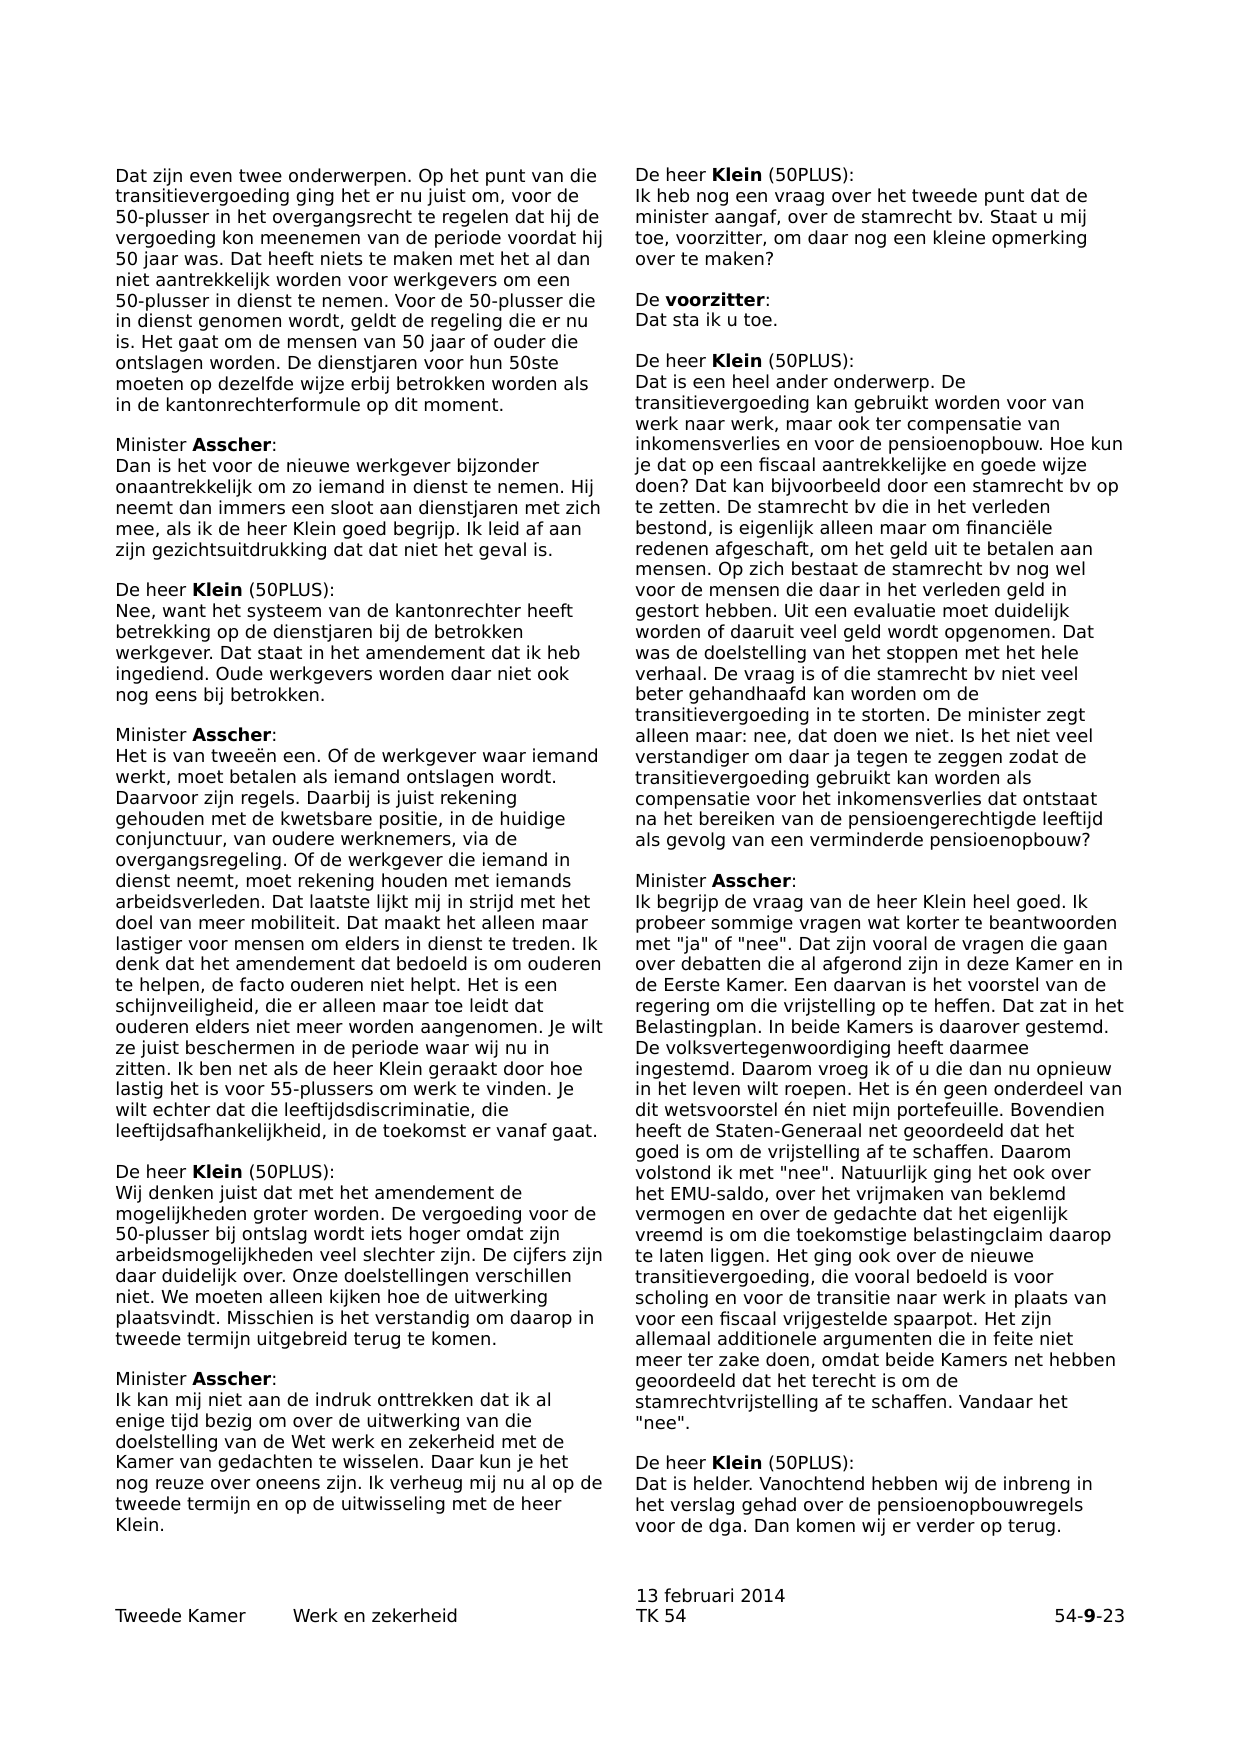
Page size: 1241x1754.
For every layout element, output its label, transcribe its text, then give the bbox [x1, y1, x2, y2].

text De heer Klein (50PLUS): [635, 351, 1125, 372]
text Minister Asscher: [115, 1369, 605, 1390]
text Ik heb nog een vraag over het tweede punt dat de minister aangaf, over de stamrecht bv. Staat u mij toe, voorzitter, om daar nog een kleine opmerking over te maken? [635, 186, 1125, 269]
text Dat is een heel ander onderwerp. De transitievergoeding kan gebruikt worden voor van werk naar werk, maar ook ter compensatie van inkomensverlies en voor de pensioenopbouw. Hoe kun je dat op een fiscaal aantrekkelijke en goede wijze doen? Dat kan bijvoorbeeld door een stamrecht bv op te zetten. De stamrecht bv die in het verleden bestond, is eigenlijk alleen maar om financiële redenen afgeschaft, om het geld uit te betalen aan mensen. Op zich bestaat de stamrecht bv nog wel voor de mensen die daar in het verleden geld in gestort hebben. Uit een evaluatie moet duidelijk worden of daaruit veel geld wordt opgenomen. Dat was de doelstelling van het stoppen met het hele verhaal. De vraag is of die stamrecht bv niet veel beter gehandhaafd kan worden om de transitievergoeding in te storten. De minister zegt alleen maar: nee, dat doen we niet. Is het niet veel verstandiger om daar ja tegen te zeggen zodat de transitievergoeding gebruikt kan worden als compensatie voor het inkomensverlies dat ontstaat na het bereiken van de pensioengerechtigde leeftijd als gevolg van een verminderde pensioenopbouw? [635, 372, 1125, 851]
text Wij denken juist dat met het amendement de mogelijkheden groter worden. De vergoeding voor de 50-plusser bij ontslag wordt iets hoger omdat zijn arbeidsmogelijkheden veel slechter zijn. De cijfers zijn daar duidelijk over. Onze doelstellingen verschillen niet. We moeten alleen kijken hoe de uitwerking plaatsvindt. Misschien is het verstandig om daarop in tweede termijn uitgebreid terug te komen. [115, 1182, 605, 1349]
text De heer Klein (50PLUS): [635, 165, 1125, 186]
text Dan is het voor de nieuwe werkgever bijzonder onaantrekkelijk om zo iemand in dienst te nemen. Hij neemt dan immers een sloot aan dienstjaren met zich mee, als ik de heer Klein goed begrijp. Ik leid af aan zijn gezichtsuitdrukking dat dat niet het geval is. [115, 456, 605, 560]
text Minister Asscher: [115, 435, 605, 456]
text De heer Klein (50PLUS): [115, 580, 605, 601]
text Ik kan mij niet aan de indruk onttrekken dat ik al enige tijd bezig om over de uitwerking van die doelstelling van de Wet werk en zekerheid met de Kamer van gedachten te wisselen. Daar kun je het nog reuze over oneens zijn. Ik verheug mij nu al op de tweede termijn en op de uitwisseling met de heer Klein. [115, 1390, 605, 1536]
text De voorzitter: [635, 289, 1125, 310]
text De heer Klein (50PLUS): [635, 1453, 1125, 1474]
text Minister Asscher: [115, 725, 605, 746]
text Dat sta ik u toe. [635, 310, 1125, 331]
text Nee, want het systeem van de kantonrechter heeft betrekking op de dienstjaren bij de betrokken werkgever. Dat staat in het amendement dat ik heb ingediend. Oude werkgevers worden daar niet ook nog eens bij betrokken. [115, 601, 605, 705]
text Dat zijn even twee onderwerpen. Op het punt van die transitievergoeding ging het er nu juist om, voor de 50-plusser in het overgangsrecht te regelen dat hij de vergoeding kon meenemen van de periode voordat hij 50 jaar was. Dat heeft niets te maken met het al dan niet aantrekkelijk worden voor werkgevers om een 50-plusser in dienst te nemen. Voor de 50-plusser die in dienst genomen wordt, geldt de regeling die er nu is. Het gaat om de mensen van 50 jaar of ouder die ontslagen worden. De dienstjaren voor hun 50ste moeten op dezelfde wijze erbij betrokken worden als in de kantonrechterformule op dit moment. [115, 165, 605, 415]
text Minister Asscher: [635, 871, 1125, 892]
text Het is van tweeën een. Of de werkgever waar iemand werkt, moet betalen als iemand ontslagen wordt. Daarvoor zijn regels. Daarbij is juist rekening gehouden met de kwetsbare positie, in de huidige conjunctuur, van oudere werknemers, via de overgangsregeling. Of de werkgever die iemand in dienst neemt, moet rekening houden met iemands arbeidsverleden. Dat laatste lijkt mij in strijd met het doel van meer mobiliteit. Dat maakt het alleen maar lastiger voor mensen om elders in dienst te treden. Ik denk dat het amendement dat bedoeld is om ouderen te helpen, de facto ouderen niet helpt. Het is een schijnveiligheid, die er alleen maar toe leidt dat ouderen elders niet meer worden aangenomen. Je wilt ze juist beschermen in de periode waar wij nu in zitten. Ik ben net als de heer Klein geraakt door hoe lastig het is voor 55-plussers om werk te vinden. Je wilt echter dat die leeftijdsdiscriminatie, die leeftijdsafhankelijkheid, in de toekomst er vanaf gaat. [115, 746, 605, 1142]
text Ik begrijp de vraag van de heer Klein heel goed. Ik probeer sommige vragen wat korter te beantwoorden met "ja" of "nee". Dat zijn vooral de vragen die gaan over debatten die al afgerond zijn in deze Kamer en in de Eerste Kamer. Een daarvan is het voorstel van de regering om die vrijstelling op te heffen. Dat zat in het Belastingplan. In beide Kamers is daarover gestemd. De volksvertegenwoordiging heeft daarmee ingestemd. Daarom vroeg ik of u die dan nu opnieuw in het leven wilt roepen. Het is én geen onderdeel van dit wetsvoorstel én niet mijn portefeuille. Bovendien heeft de Staten-Generaal net geoordeeld dat het goed is om de vrijstelling af te schaffen. Daarom volstond ik met "nee". Natuurlijk ging het ook over het EMU-saldo, over het vrijmaken van beklemd vermogen en over de gedachte dat het eigenlijk vreemd is om die toekomstige belastingclaim daarop te laten liggen. Het ging ook over de nieuwe transitievergoeding, die vooral bedoeld is voor scholing en voor de transitie naar werk in plaats van voor een fiscaal vrijgestelde spaarpot. Het zijn allemaal additionele argumenten die in feite niet meer ter zake doen, omdat beide Kamers net hebben geoordeeld dat het terecht is om de stamrechtvrijstelling af te schaffen. Vandaar het "nee". [635, 892, 1125, 1433]
text Dat is helder. Vanochtend hebben wij de inbreng in het verslag gehad over de pensioenopbouwregels voor de dga. Dan komen wij er verder op terug. [635, 1474, 1125, 1536]
text De heer Klein (50PLUS): [115, 1162, 605, 1182]
